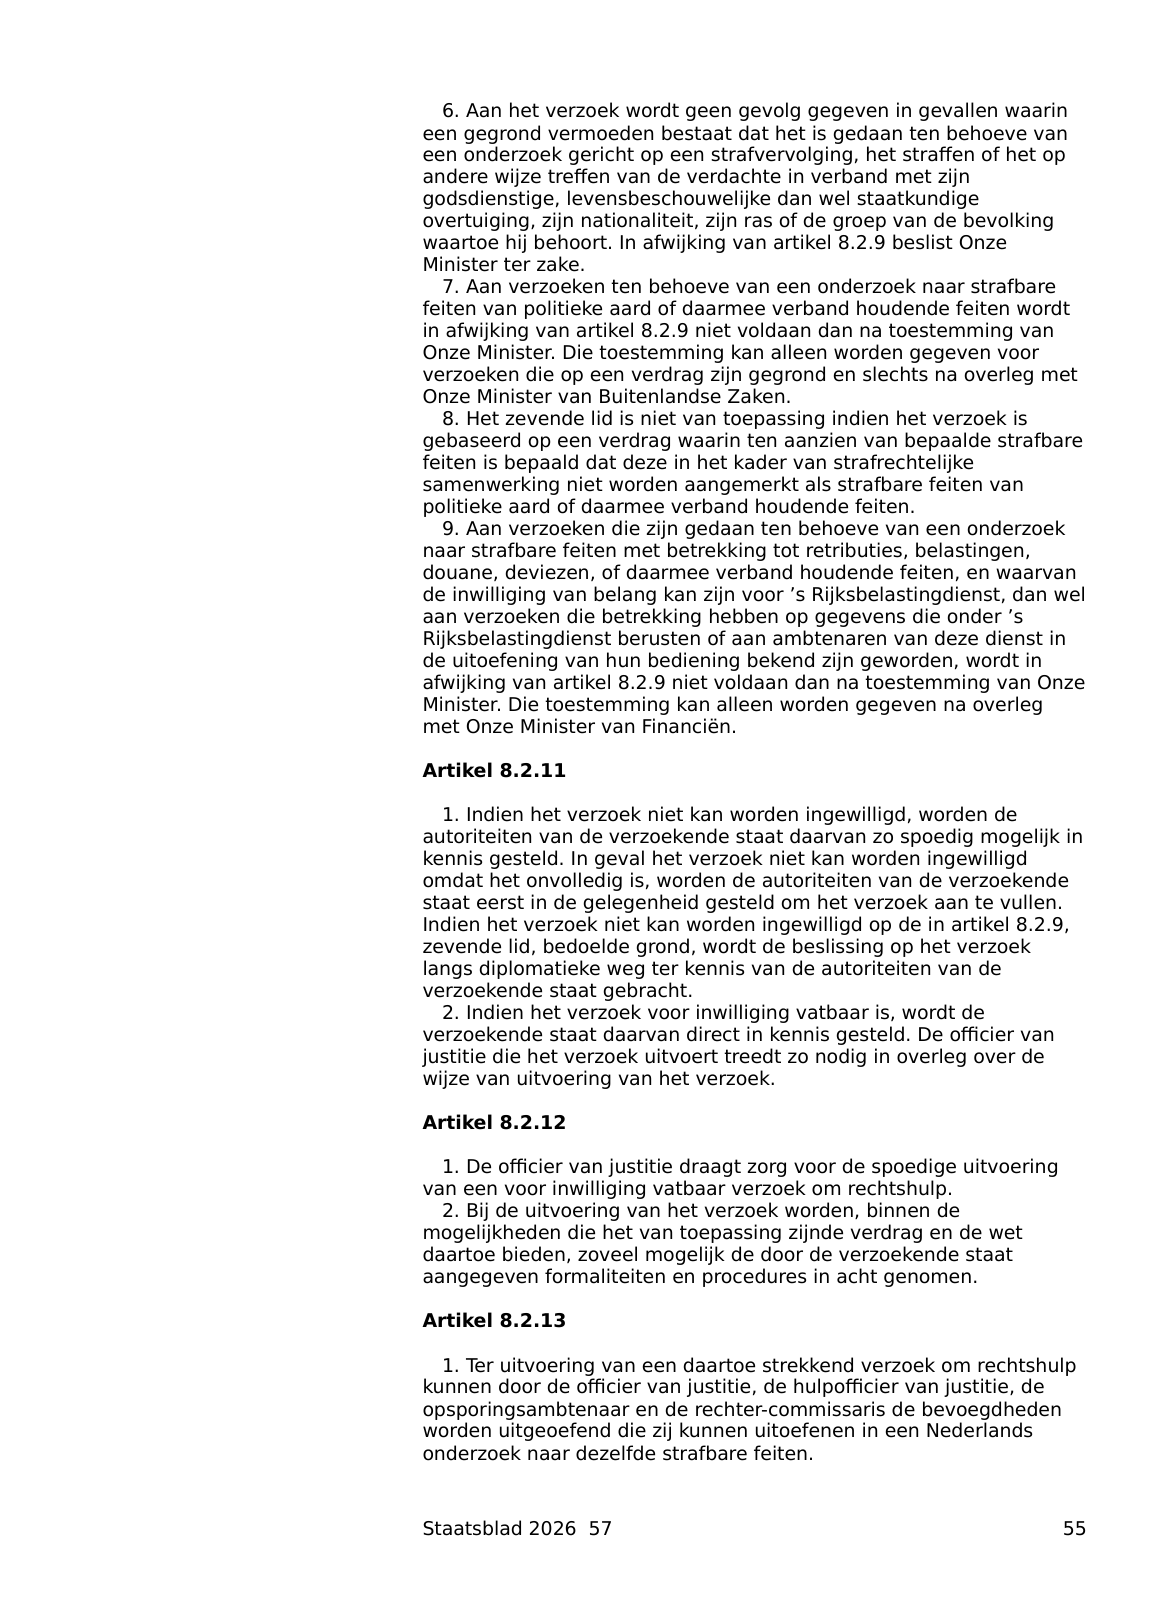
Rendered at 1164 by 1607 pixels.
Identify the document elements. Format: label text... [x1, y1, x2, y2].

text 8. Het zevende lid is niet van toepassing indien het verzoek is gebaseerd op een verdrag waarin ten aanzien van bepaalde strafbare feiten is bepaald dat deze in het kader van strafrechtelijke samenwerking niet worden aangemerkt als strafbare feiten van politieke aard of daarmee verband houdende feiten. [422, 408, 1087, 518]
text 1. De officier van justitie draagt zorg voor de spoedige uitvoering van een voor inwilliging vatbaar verzoek om rechtshulp. [422, 1156, 1087, 1200]
text 6. Aan het verzoek wordt geen gevolg gegeven in gevallen waarin een gegrond vermoeden bestaat dat het is gedaan ten behoeve van een onderzoek gericht op een strafvervolging, het straffen of het op andere wijze treffen van de verdachte in verband met zijn godsdienstige, levensbeschouwelijke dan wel staatkundige overtuiging, zijn nationaliteit, zijn ras of de groep van de bevolking waartoe hij behoort. In afwijking van artikel 8.2.9 beslist Onze Minister ter zake. [422, 100, 1087, 276]
text 1. Ter uitvoering van een daartoe strekkend verzoek om rechtshulp kunnen door de officier van justitie, de hulpofficier van justitie, de opsporingsambtenaar en de rechter-commissaris de bevoegdheden worden uitgeoefend die zij kunnen uitoefenen in een Nederlands onderzoek naar dezelfde strafbare feiten. [422, 1354, 1087, 1464]
subtitle Artikel 8.2.13 [422, 1310, 1087, 1332]
text 2. Bij de uitvoering van het verzoek worden, binnen de mogelijkheden die het van toepassing zijnde verdrag en de wet daartoe bieden, zoveel mogelijk de door de verzoekende staat aangegeven formaliteiten en procedures in acht genomen. [422, 1200, 1087, 1288]
subtitle Artikel 8.2.12 [422, 1112, 1087, 1134]
subtitle Artikel 8.2.11 [422, 760, 1087, 782]
text 1. Indien het verzoek niet kan worden ingewilligd, worden de autoriteiten van de verzoekende staat daarvan zo spoedig mogelijk in kennis gesteld. In geval het verzoek niet kan worden ingewilligd omdat het onvolledig is, worden de autoriteiten van de verzoekende staat eerst in de gelegenheid gesteld om het verzoek aan te vullen. Indien het verzoek niet kan worden ingewilligd op de in artikel 8.2.9, zevende lid, bedoelde grond, wordt de beslissing op het verzoek langs diplomatieke weg ter kennis van de autoriteiten van de verzoekende staat gebracht. [422, 804, 1087, 1002]
text 2. Indien het verzoek voor inwilliging vatbaar is, wordt de verzoekende staat daarvan direct in kennis gesteld. De officier van justitie die het verzoek uitvoert treedt zo nodig in overleg over de wijze van uitvoering van het verzoek. [422, 1002, 1087, 1090]
text 9. Aan verzoeken die zijn gedaan ten behoeve van een onderzoek naar strafbare feiten met betrekking tot retributies, belastingen, douane, deviezen, of daarmee verband houdende feiten, en waarvan de inwilliging van belang kan zijn voor ’s Rijksbelastingdienst, dan wel aan verzoeken die betrekking hebben op gegevens die onder ’s Rijksbelastingdienst berusten of aan ambtenaren van deze dienst in de uitoefening van hun bediening bekend zijn geworden, wordt in afwijking van artikel 8.2.9 niet voldaan dan na toestemming van Onze Minister. Die toestemming kan alleen worden gegeven na overleg met Onze Minister van Financiën. [422, 518, 1087, 738]
text 7. Aan verzoeken ten behoeve van een onderzoek naar strafbare feiten van politieke aard of daarmee verband houdende feiten wordt in afwijking van artikel 8.2.9 niet voldaan dan na toestemming van Onze Minister. Die toestemming kan alleen worden gegeven voor verzoeken die op een verdrag zijn gegrond en slechts na overleg met Onze Minister van Buitenlandse Zaken. [422, 276, 1087, 408]
